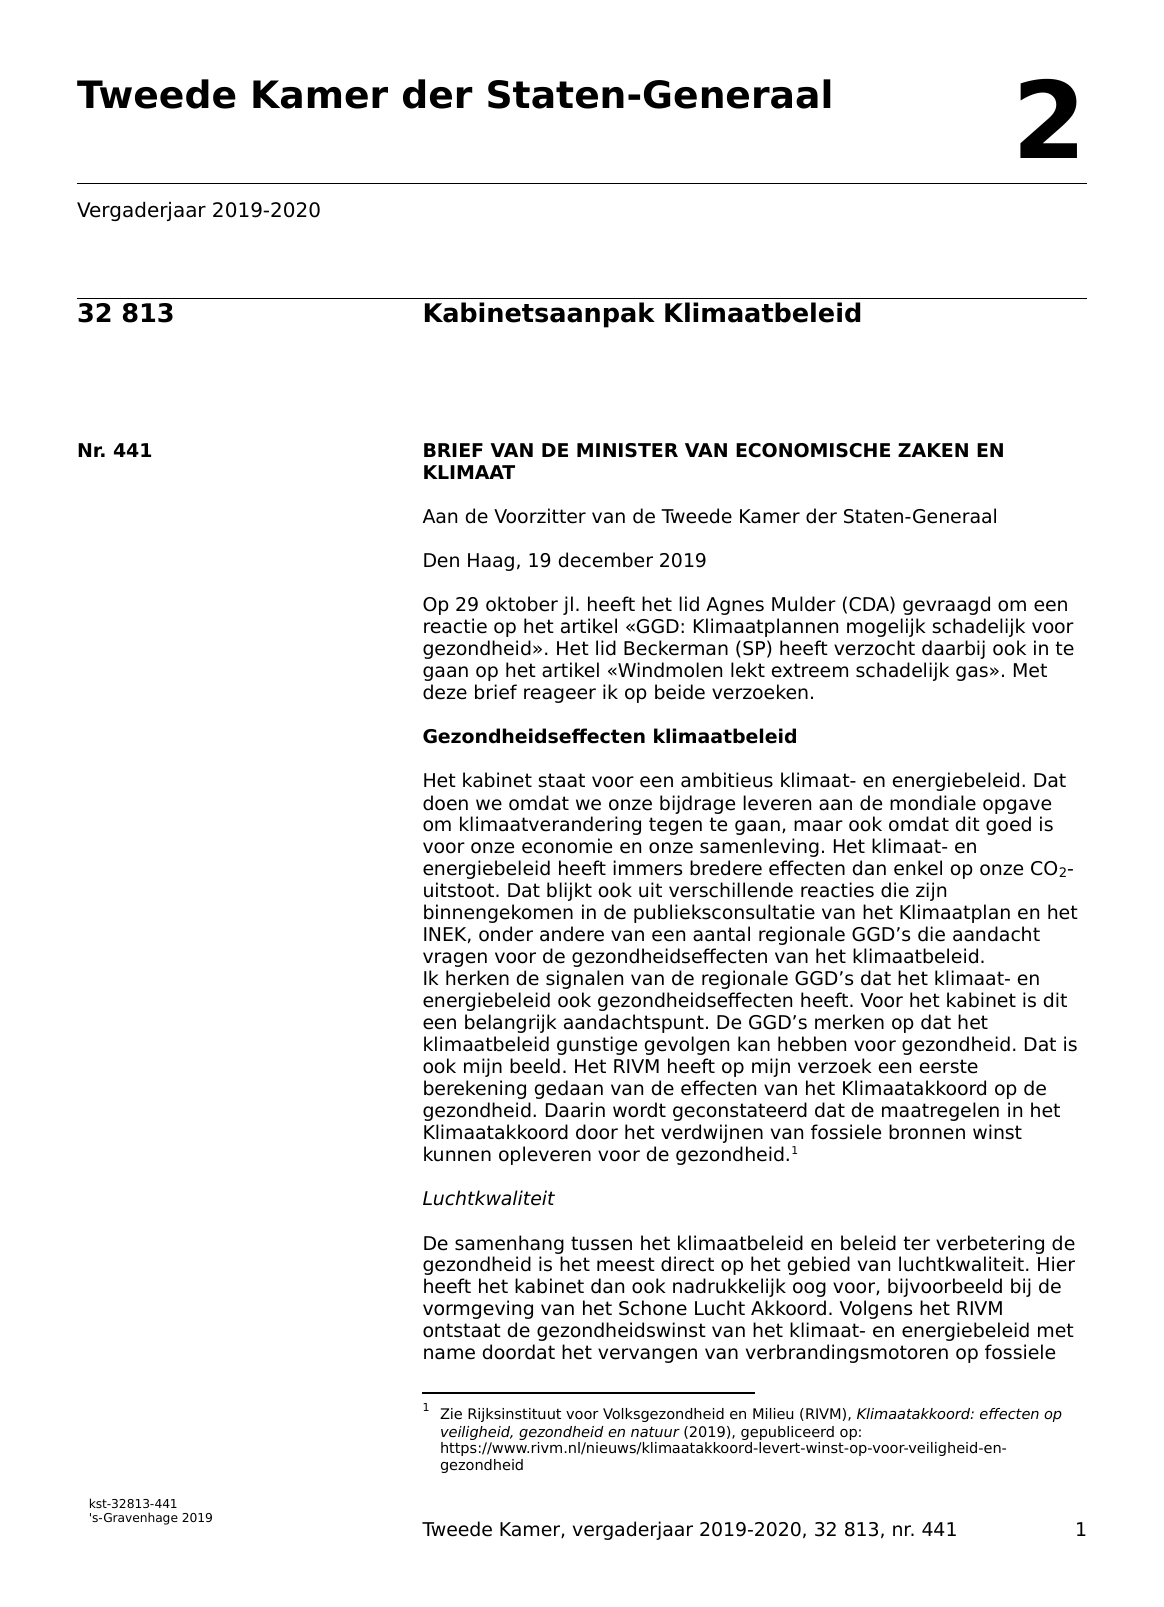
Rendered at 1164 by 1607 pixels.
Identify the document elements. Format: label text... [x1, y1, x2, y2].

text kst-32813-441 [88, 1497, 323, 1511]
subtitle Nr. 441 BRIEF VAN DE MINISTER VAN ECONOMISCHE ZAKEN EN KLIMAAT [77, 440, 1087, 484]
text Den Haag, 19 december 2019 [422, 550, 1087, 572]
table_header 2 [886, 59, 1087, 183]
text De samenhang tussen het klimaatbeleid en beleid ter verbetering de gezondheid is het meest direct op het gebied van luchtkwaliteit. Hier heeft het kabinet dan ook nadrukkelijk oog voor, bijvoorbeeld bij de vormgeving van het Schone Lucht Akkoord. Volgens het RIVM ontstaat de gezondheidswinst van het klimaat- en energiebeleid met name doordat het vervangen van verbrandingsmotoren op fossiele [422, 1232, 1087, 1364]
text Op 29 oktober jl. heeft het lid Agnes Mulder (CDA) gevraagd om een reactie op het artikel «GGD: Klimaatplannen mogelijk schadelijk voor gezondheid». Het lid Beckerman (SP) heeft verzocht daarbij ook in te gaan op het artikel «Windmolen lekt extreem schadelijk gas». Met deze brief reageer ik op beide verzoeken. [422, 594, 1087, 704]
subtitle Luchtkwaliteit [422, 1188, 1087, 1210]
text Het kabinet staat voor een ambitieus klimaat- en energiebeleid. Dat doen we omdat we onze bijdrage leveren aan de mondiale opgave om klimaatverandering tegen te gaan, maar ook omdat dit goed is voor onze economie en onze samenleving. Het klimaat- en energiebeleid heeft immers bredere effecten dan enkel op onze CO2-uitstoot. Dat blijkt ook uit verschillende reacties die zijn binnengekomen in de publieksconsultatie van het Klimaatplan en het INEK, onder andere van een aantal regionale GGD’s die aandacht vragen voor de gezondheidseffecten van het klimaatbeleid. [422, 770, 1087, 968]
text Ik herken de signalen van de regionale GGD’s dat het klimaat- en energiebeleid ook gezondheidseffecten heeft. Voor het kabinet is dit een belangrijk aandachtspunt. De GGD’s merken op dat het klimaatbeleid gunstige gevolgen kan hebben voor gezondheid. Dat is ook mijn beeld. Het RIVM heeft op mijn verzoek een eerste berekening gedaan van de effecten van het Klimaatakkoord op de gezondheid. Daarin wordt geconstateerd dat de maatregelen in het Klimaatakkoord door het verdwijnen van fossiele bronnen winst kunnen opleveren voor de gezondheid. [422, 968, 1087, 1166]
subtitle Gezondheidseffecten klimaatbeleid [422, 726, 1087, 748]
subtitle 32 813 Kabinetsaanpak Klimaatbeleid [77, 299, 1087, 329]
text Zie Rijksinstituut voor Volksgezondheid en Milieu (RIVM), Klimaatakkoord: effecten op veiligheid, gezondheid en natuur (2019), gepubliceerd op: https://www.rivm.nl/nieuws/klimaatakkoord-levert-winst-op-voor-veiligheid-en-gezondheid [422, 1402, 1087, 1474]
text 's-Gravenhage 2019 [88, 1511, 323, 1525]
text Aan de Voorzitter van de Tweede Kamer der Staten-Generaal [422, 506, 1087, 528]
table_cell Vergaderjaar 2019-2020 [77, 184, 1087, 298]
table_header Tweede Kamer der Staten-Generaal [77, 59, 886, 183]
